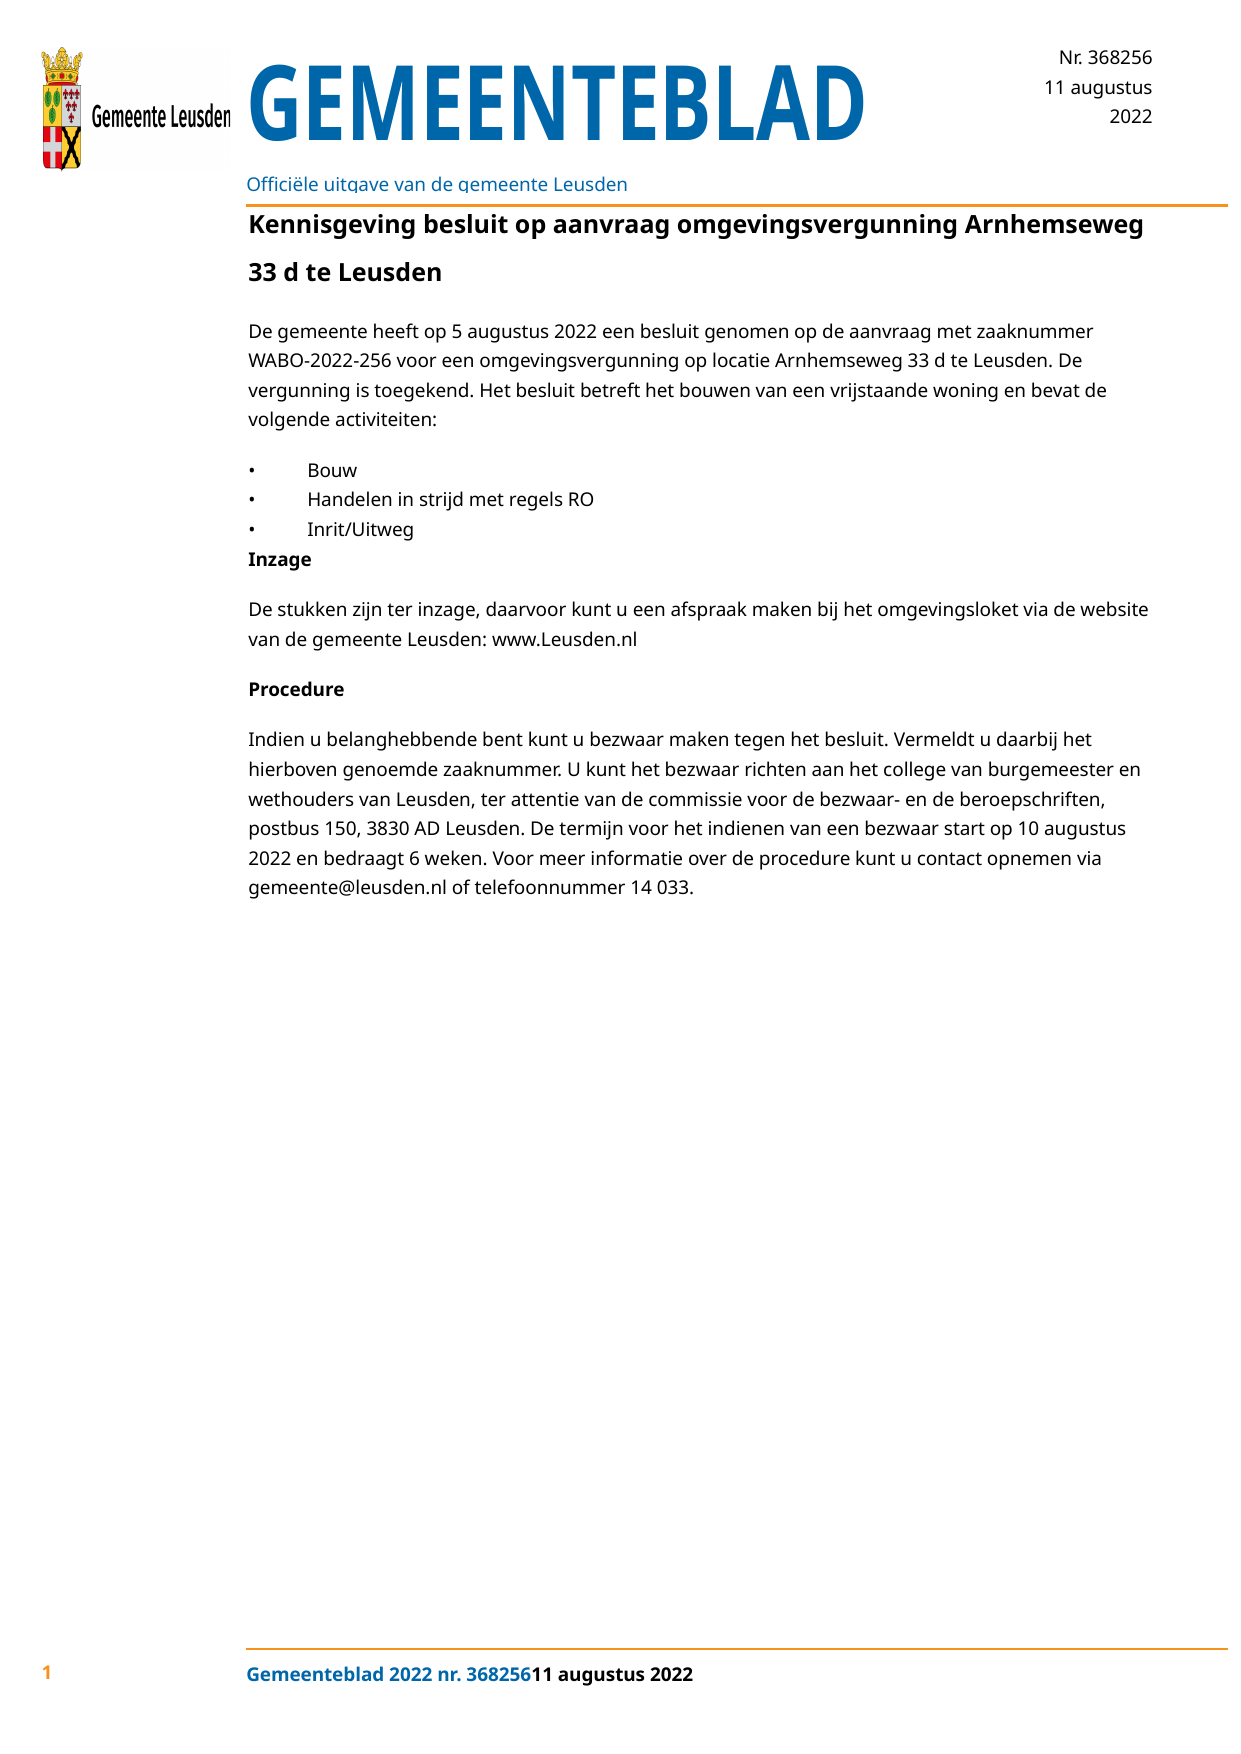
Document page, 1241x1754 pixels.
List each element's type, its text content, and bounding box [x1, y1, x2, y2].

text Indien u belanghebbende bent kunt u bezwaar maken tegen het besluit. Vermeldt u daarbij het hierboven genoemde zaaknummer. U kunt het bezwaar richten aan het college van burgemeester en wethouders van Leusden, ter attentie van de commissie voor de bezwaar- en de beroepschriften, postbus 150, 3830 AD Leusden. De termijn voor het indienen van een bezwaar start op 10 augustus 2022 en bedraagt 6 weken. Voor meer informatie over de procedure kunt u contact opnemen via gemeente@leusden.nl of telefoonnummer 14 033. [248, 727, 1152, 900]
text De gemeente heeft op 5 augustus 2022 een besluit genomen op de aanvraag met zaaknummer WABO-2022-256 voor een omgevingsvergunning op locatie Arnhemseweg 33 d te Leusden. De vergunning is toegekend. Het besluit betreft het bouwen van een vrijstaande woning en bevat de volgende activiteiten: [248, 318, 1152, 432]
picture [41, 47, 231, 172]
list Inrit/Uitweg [248, 516, 1152, 542]
text Kennisgeving besluit op aanvraag omgevingsvergunning Arnhemseweg 33 d te Leusden [248, 207, 1152, 288]
list Handelen in strijd met regels RO [248, 487, 1152, 512]
text Procedure [248, 676, 1152, 702]
list Bouw [248, 457, 1152, 483]
text De stukken zijn ter inzage, daarvoor kunt u een afspraak maken bij het omgevingsloket via de website van de gemeente Leusden: www.Leusden.nl [248, 596, 1152, 652]
text Inzage [248, 546, 1152, 572]
